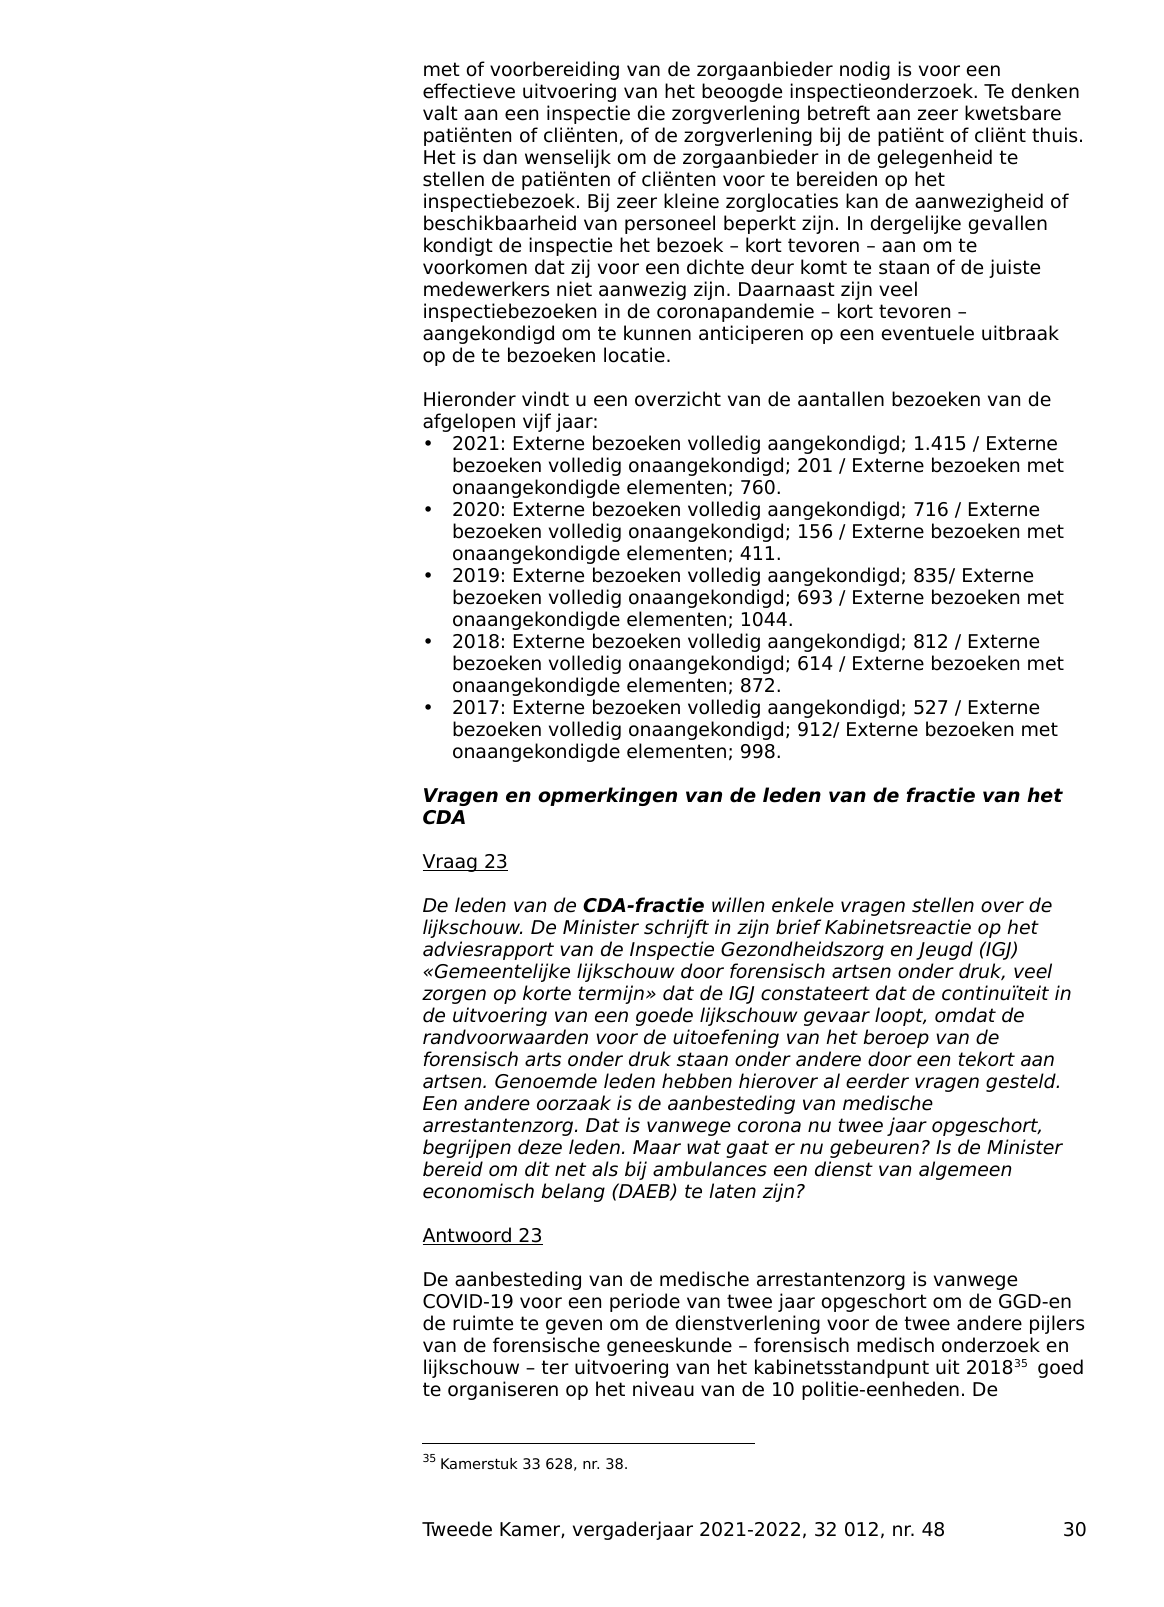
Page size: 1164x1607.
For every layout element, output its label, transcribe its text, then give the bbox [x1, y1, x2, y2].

text Hieronder vindt u een overzicht van de aantallen bezoeken van de afgelopen vijf jaar: [422, 389, 1087, 433]
text • 2018: Externe bezoeken volledig aangekondigd; 812 / Externe bezoeken volledig onaangekondigd; 614 / Externe bezoeken met onaangekondigde elementen; 872. [422, 631, 1087, 697]
text De leden van de CDA-fractie willen enkele vragen stellen over de lijkschouw. De Minister schrijft in zijn brief Kabinetsreactie op het adviesrapport van de Inspectie Gezondheidszorg en Jeugd (IGJ) «Gemeentelijke lijkschouw door forensisch artsen onder druk, veel zorgen op korte termijn» dat de IGJ constateert dat de continuïteit in de uitvoering van een goede lijkschouw gevaar loopt, omdat de randvoorwaarden voor de uitoefening van het beroep van de forensisch arts onder druk staan onder andere door een tekort aan artsen. Genoemde leden hebben hierover al eerder vragen gesteld. Een andere oorzaak is de aanbesteding van medische arrestantenzorg. Dat is vanwege corona nu twee jaar opgeschort, begrijpen deze leden. Maar wat gaat er nu gebeuren? Is de Minister bereid om dit net als bij ambulances een dienst van algemeen economisch belang (DAEB) te laten zijn? [422, 895, 1087, 1203]
text • 2019: Externe bezoeken volledig aangekondigd; 835/ Externe bezoeken volledig onaangekondigd; 693 / Externe bezoeken met onaangekondigde elementen; 1044. [422, 565, 1087, 631]
text Kamerstuk 33 628, nr. 38. [422, 1452, 1087, 1474]
text • 2020: Externe bezoeken volledig aangekondigd; 716 / Externe bezoeken volledig onaangekondigd; 156 / Externe bezoeken met onaangekondigde elementen; 411. [422, 499, 1087, 565]
text • 2017: Externe bezoeken volledig aangekondigd; 527 / Externe bezoeken volledig onaangekondigd; 912/ Externe bezoeken met onaangekondigde elementen; 998. [422, 697, 1087, 763]
subtitle Antwoord 23 [422, 1225, 1087, 1247]
subtitle Vraag 23 [422, 851, 1087, 873]
text • 2021: Externe bezoeken volledig aangekondigd; 1.415 / Externe bezoeken volledig onaangekondigd; 201 / Externe bezoeken met onaangekondigde elementen; 760. [422, 433, 1087, 499]
text met of voorbereiding van de zorgaanbieder nodig is voor een effectieve uitvoering van het beoogde inspectieonderzoek. Te denken valt aan een inspectie die zorgverlening betreft aan zeer kwetsbare patiënten of cliënten, of de zorgverlening bij de patiënt of cliënt thuis. Het is dan wenselijk om de zorgaanbieder in de gelegenheid te stellen de patiënten of cliënten voor te bereiden op het inspectiebezoek. Bij zeer kleine zorglocaties kan de aanwezigheid of beschikbaarheid van personeel beperkt zijn. In dergelijke gevallen kondigt de inspectie het bezoek – kort tevoren – aan om te voorkomen dat zij voor een dichte deur komt te staan of de juiste medewerkers niet aanwezig zijn. Daarnaast zijn veel inspectiebezoeken in de coronapandemie – kort tevoren – aangekondigd om te kunnen anticiperen op een eventuele uitbraak op de te bezoeken locatie. [422, 59, 1087, 367]
subtitle Vragen en opmerkingen van de leden van de fractie van het CDA [422, 785, 1087, 829]
text De aanbesteding van de medische arrestantenzorg is vanwege COVID-19 voor een periode van twee jaar opgeschort om de GGD-en de ruimte te geven om de dienstverlening voor de twee andere pijlers van de forensische geneeskunde – forensisch medisch onderzoek en lijkschouw – ter uitvoering van het kabinetsstandpunt uit 2018 goed te organiseren op het niveau van de 10 politie-eenheden. De [422, 1269, 1087, 1401]
